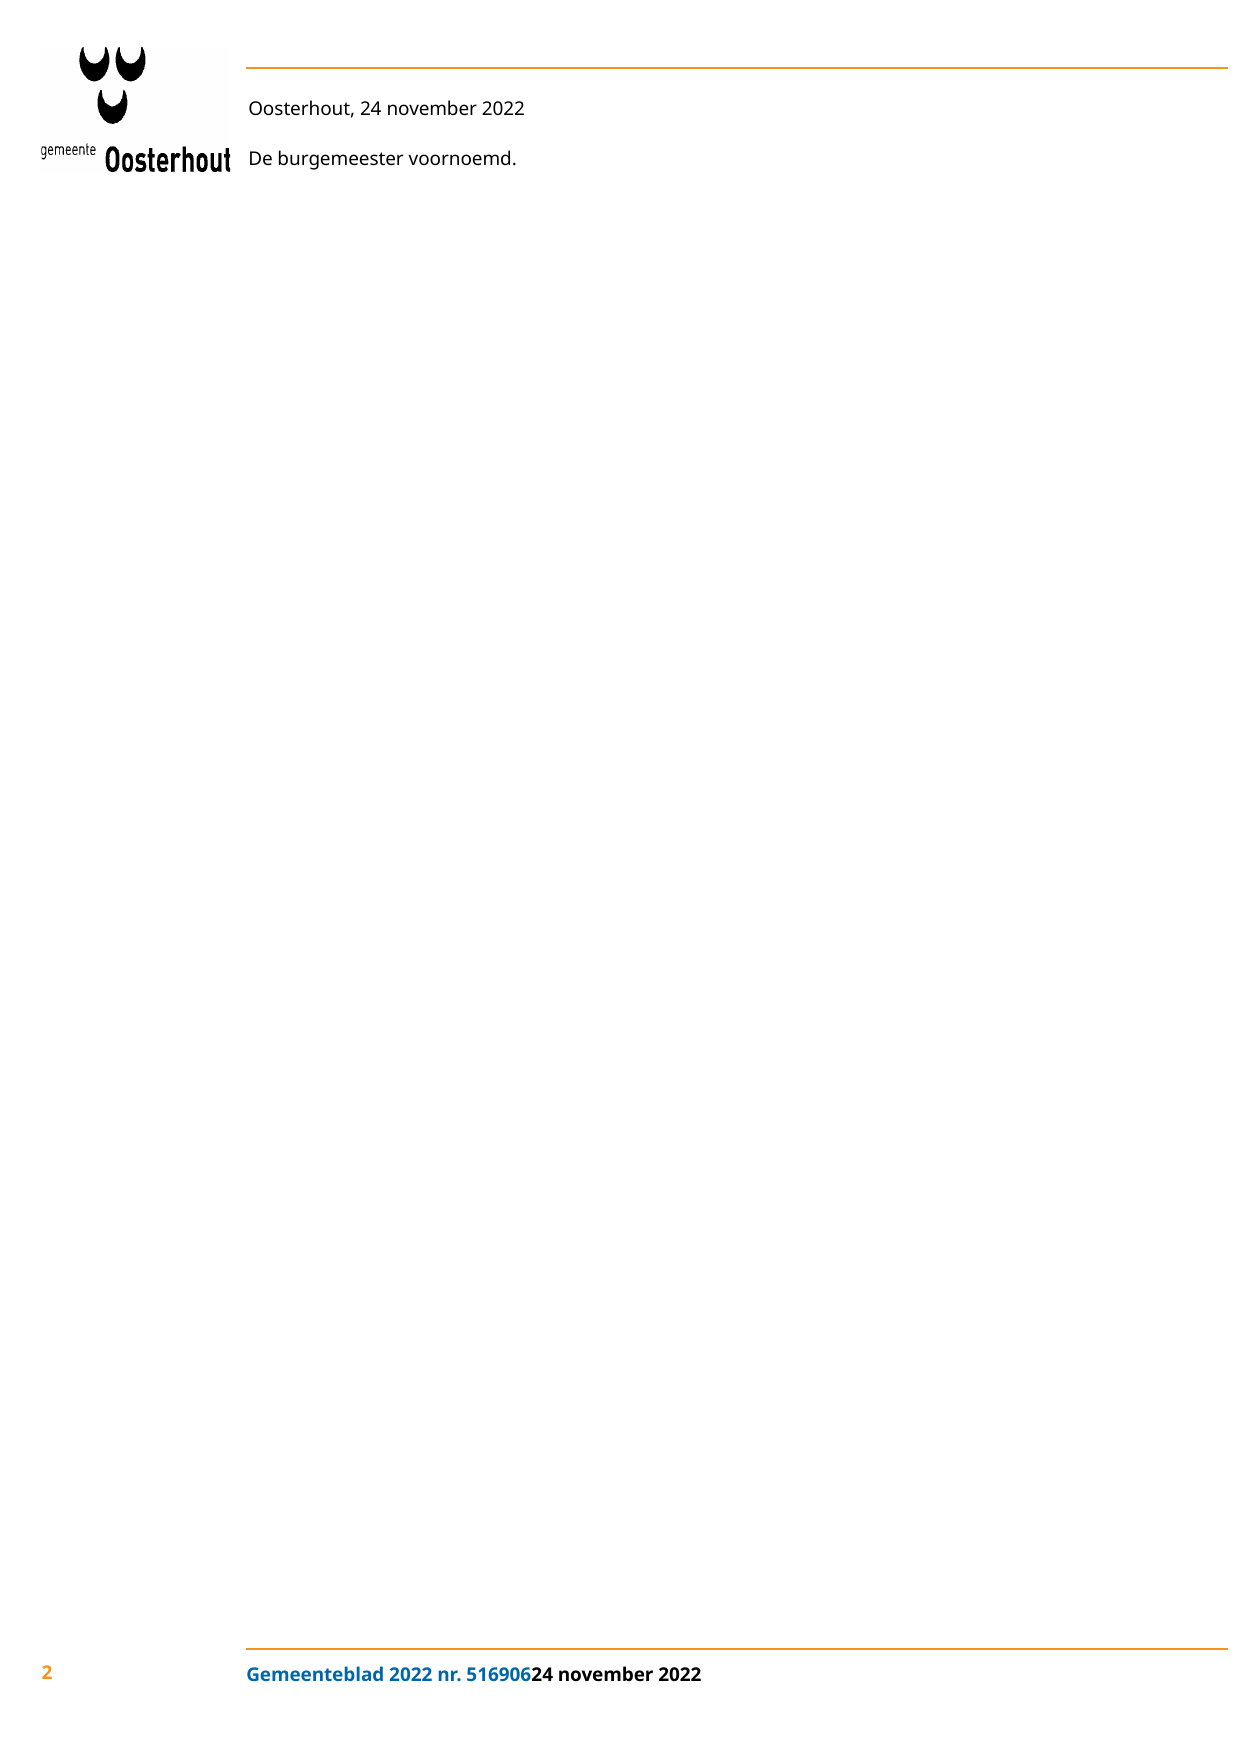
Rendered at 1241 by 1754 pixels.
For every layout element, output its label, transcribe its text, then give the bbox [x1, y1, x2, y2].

text De burgemeester voornoemd. [248, 145, 1152, 171]
text Oosterhout, 24 november 2022 [248, 95, 1152, 121]
picture [41, 47, 231, 172]
